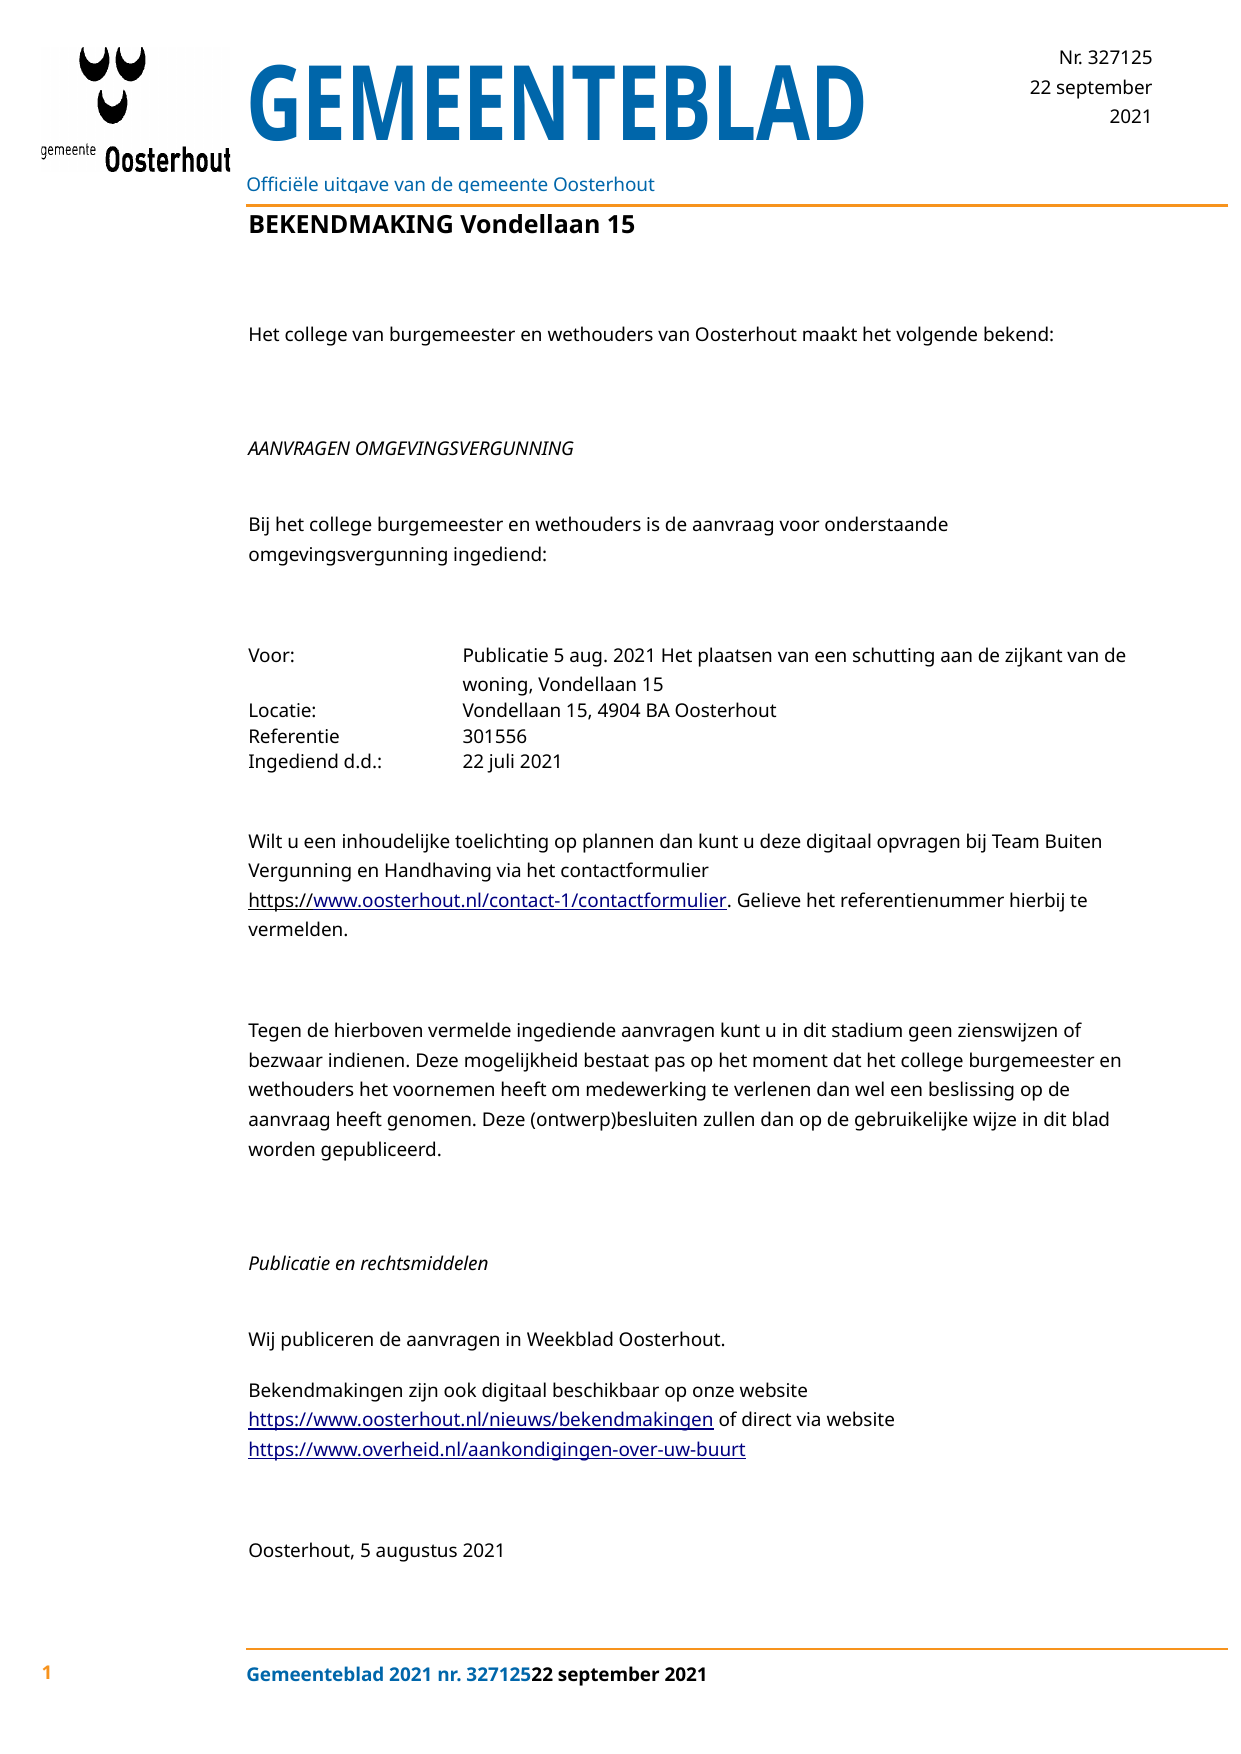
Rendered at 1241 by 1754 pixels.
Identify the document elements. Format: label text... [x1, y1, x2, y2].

table_header Voor: [248, 642, 462, 697]
table_cell 301556 [462, 723, 1152, 748]
table_header Publicatie 5 aug. 2021 Het plaatsen van een schutting aan de zijkant van de woning, Vondellaan 15 [462, 642, 1152, 697]
text Bij het college burgemeester en wethouders is de aanvraag voor onderstaande omgevingsvergunning ingediend: [248, 511, 1152, 567]
text Oosterhout, 5 augustus 2021 [248, 1537, 1152, 1562]
table_cell Referentie [248, 723, 462, 748]
text BEKENDMAKING Vondellaan 15 [248, 207, 1152, 241]
text AANVRAGEN OMGEVINGSVERGUNNING [248, 435, 1152, 461]
text Publicatie en rechtsmiddelen [248, 1250, 1152, 1276]
table_cell 22 juli 2021 [462, 749, 1152, 774]
text Wij publiceren de aanvragen in Weekblad Oosterhout. [248, 1326, 1152, 1352]
table_cell Ingediend d.d.: [248, 749, 462, 774]
text Het college van burgemeester en wethouders van Oosterhout maakt het volgende bekend: [248, 321, 1152, 346]
table_cell Locatie: [248, 697, 462, 723]
text Wilt u een inhoudelijke toelichting op plannen dan kunt u deze digitaal opvragen bij Team Buiten Vergunning en Handhaving via het contactformulier https://www.oosterhout.nl/contact-1/contactformulier. Gelieve het referentienummer hierbij te vermelden. [248, 828, 1152, 942]
table_cell Vondellaan 15, 4904 BA Oosterhout [462, 697, 1152, 723]
picture [41, 47, 231, 172]
text Bekendmakingen zijn ook digitaal beschikbaar op onze website https://www.oosterhout.nl/nieuws/bekendmakingen of direct via website https://www.overheid.nl/aankondigingen-over-uw-buurt [248, 1377, 1152, 1462]
text Tegen de hierboven vermelde ingediende aanvragen kunt u in dit stadium geen zienswijzen of bezwaar indienen. Deze mogelijkheid bestaat pas op het moment dat het college burgemeester en wethouders het voornemen heeft om medewerking te verlenen dan wel een beslissing op de aanvraag heeft genomen. Deze (ontwerp)besluiten zullen dan op de gebruikelijke wijze in dit blad worden gepubliceerd. [248, 1017, 1152, 1162]
